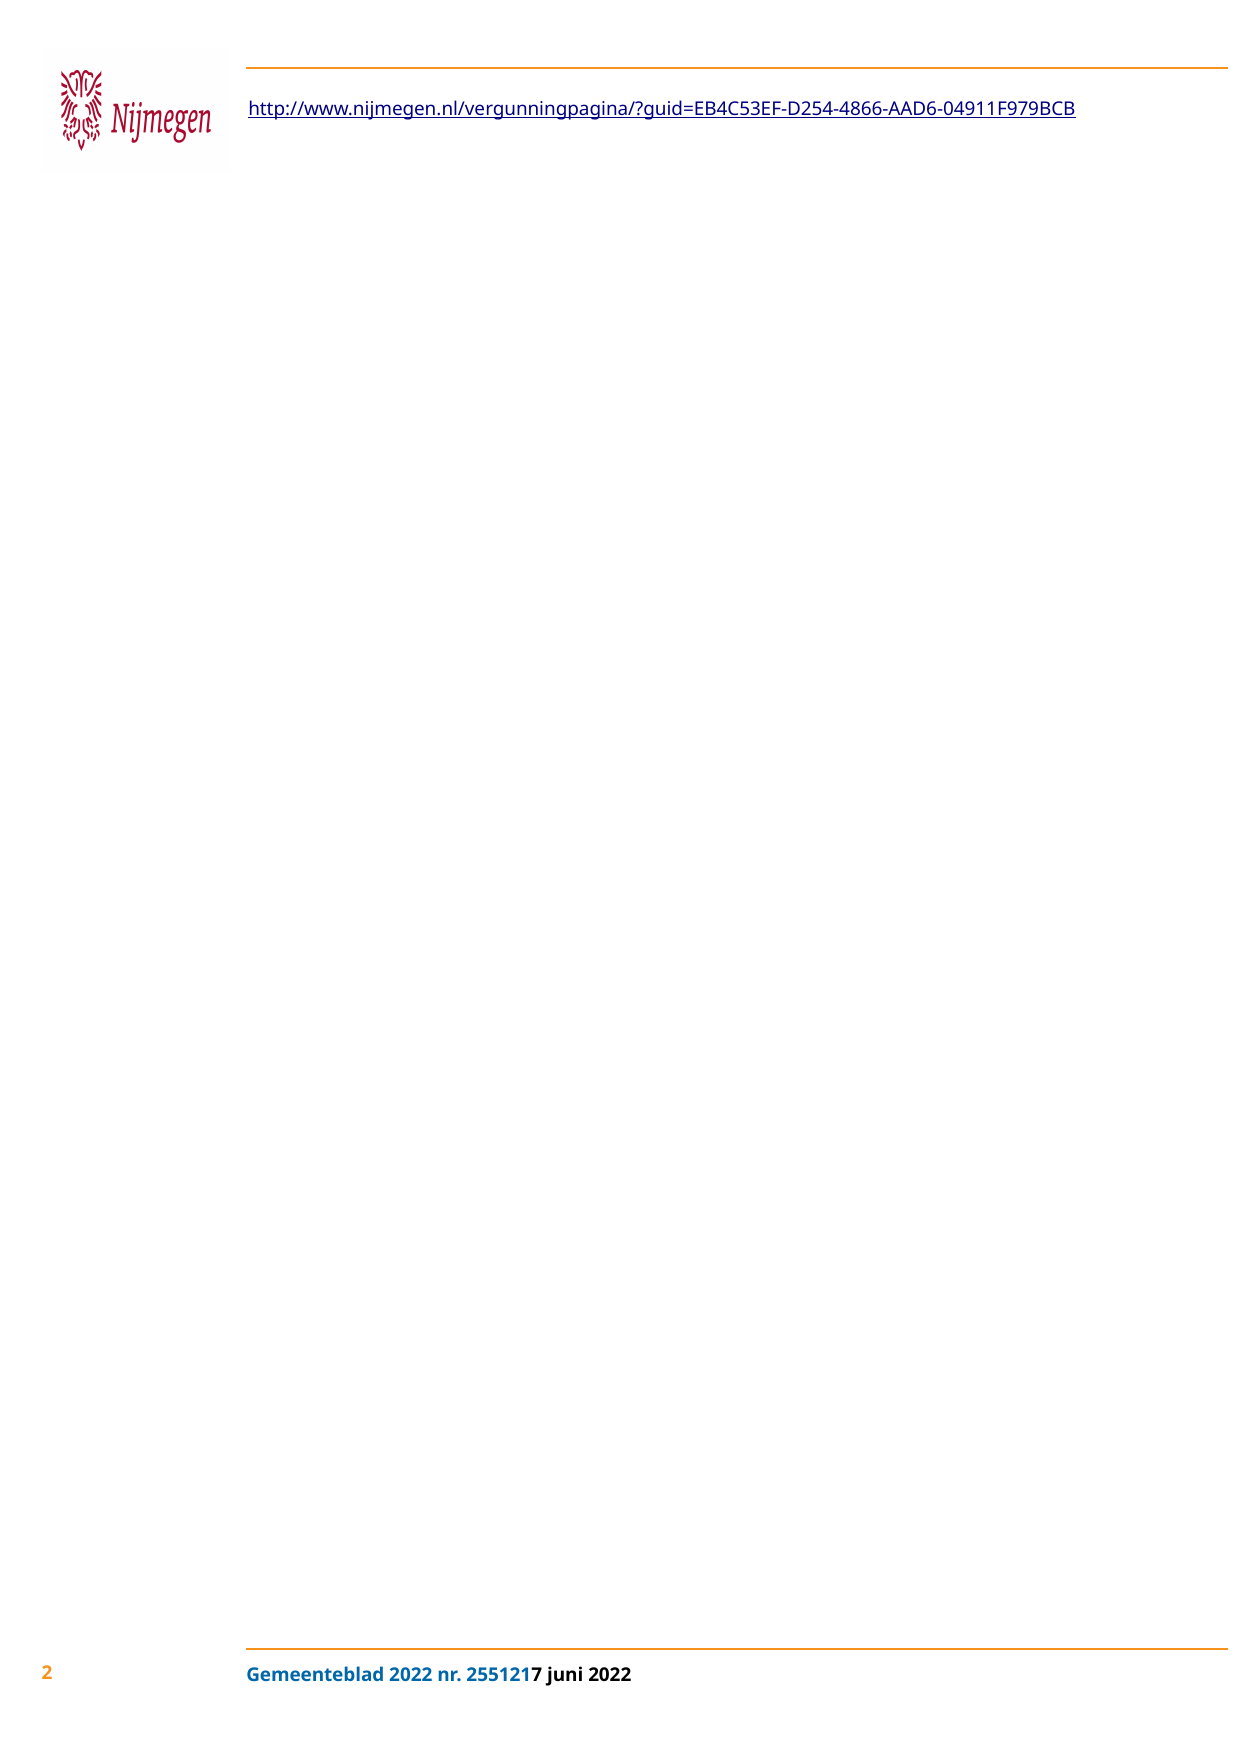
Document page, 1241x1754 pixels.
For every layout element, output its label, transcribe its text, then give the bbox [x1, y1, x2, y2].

text http://www.nijmegen.nl/vergunningpagina/?guid=EB4C53EF-D254-4866-AAD6-04911F979BCB [248, 95, 1152, 121]
picture [41, 47, 231, 172]
